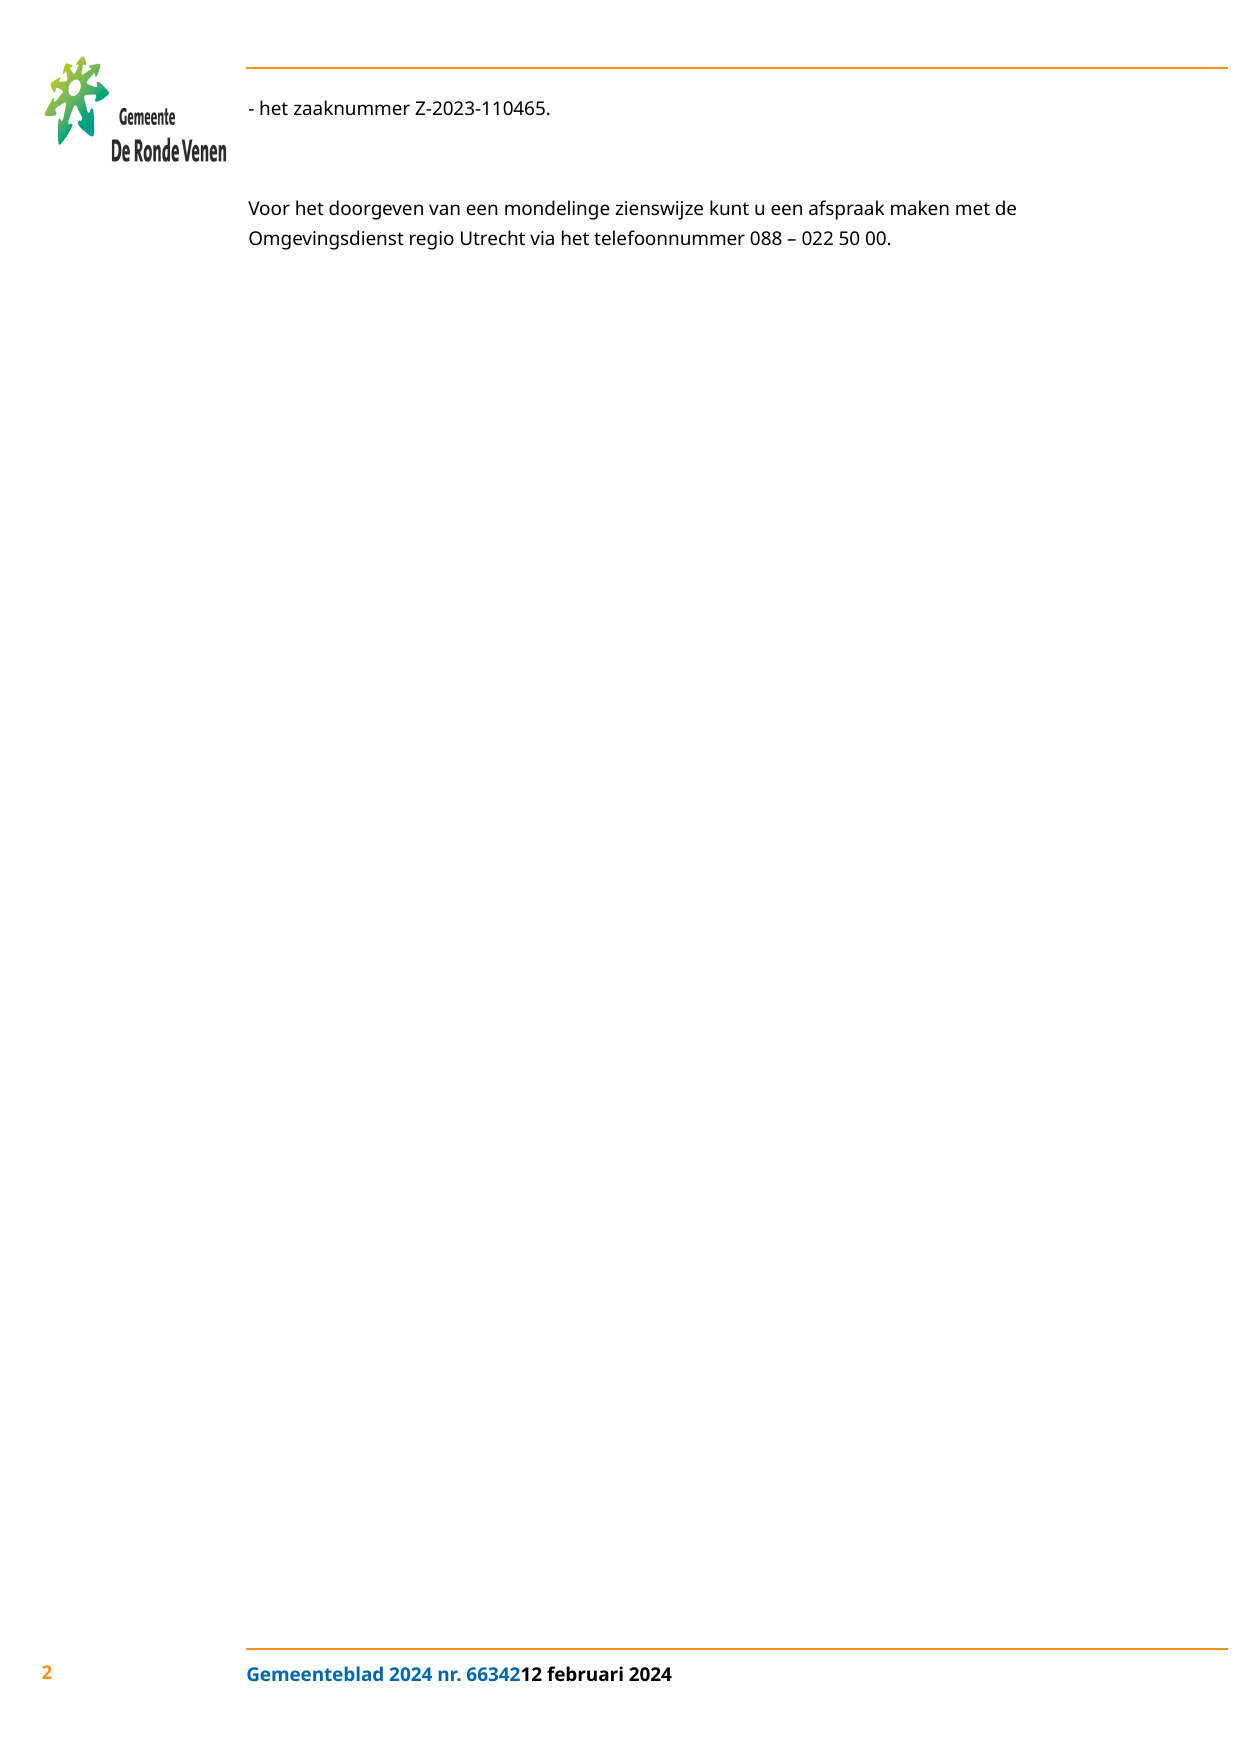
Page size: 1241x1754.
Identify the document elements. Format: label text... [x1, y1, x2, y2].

text - het zaaknummer Z-2023-110465. [248, 95, 1152, 121]
picture [41, 47, 231, 172]
text Voor het doorgeven van een mondelinge zienswijze kunt u een afspraak maken met de Omgevingsdienst regio Utrecht via het telefoonnummer 088 – 022 50 00. [248, 196, 1152, 251]
